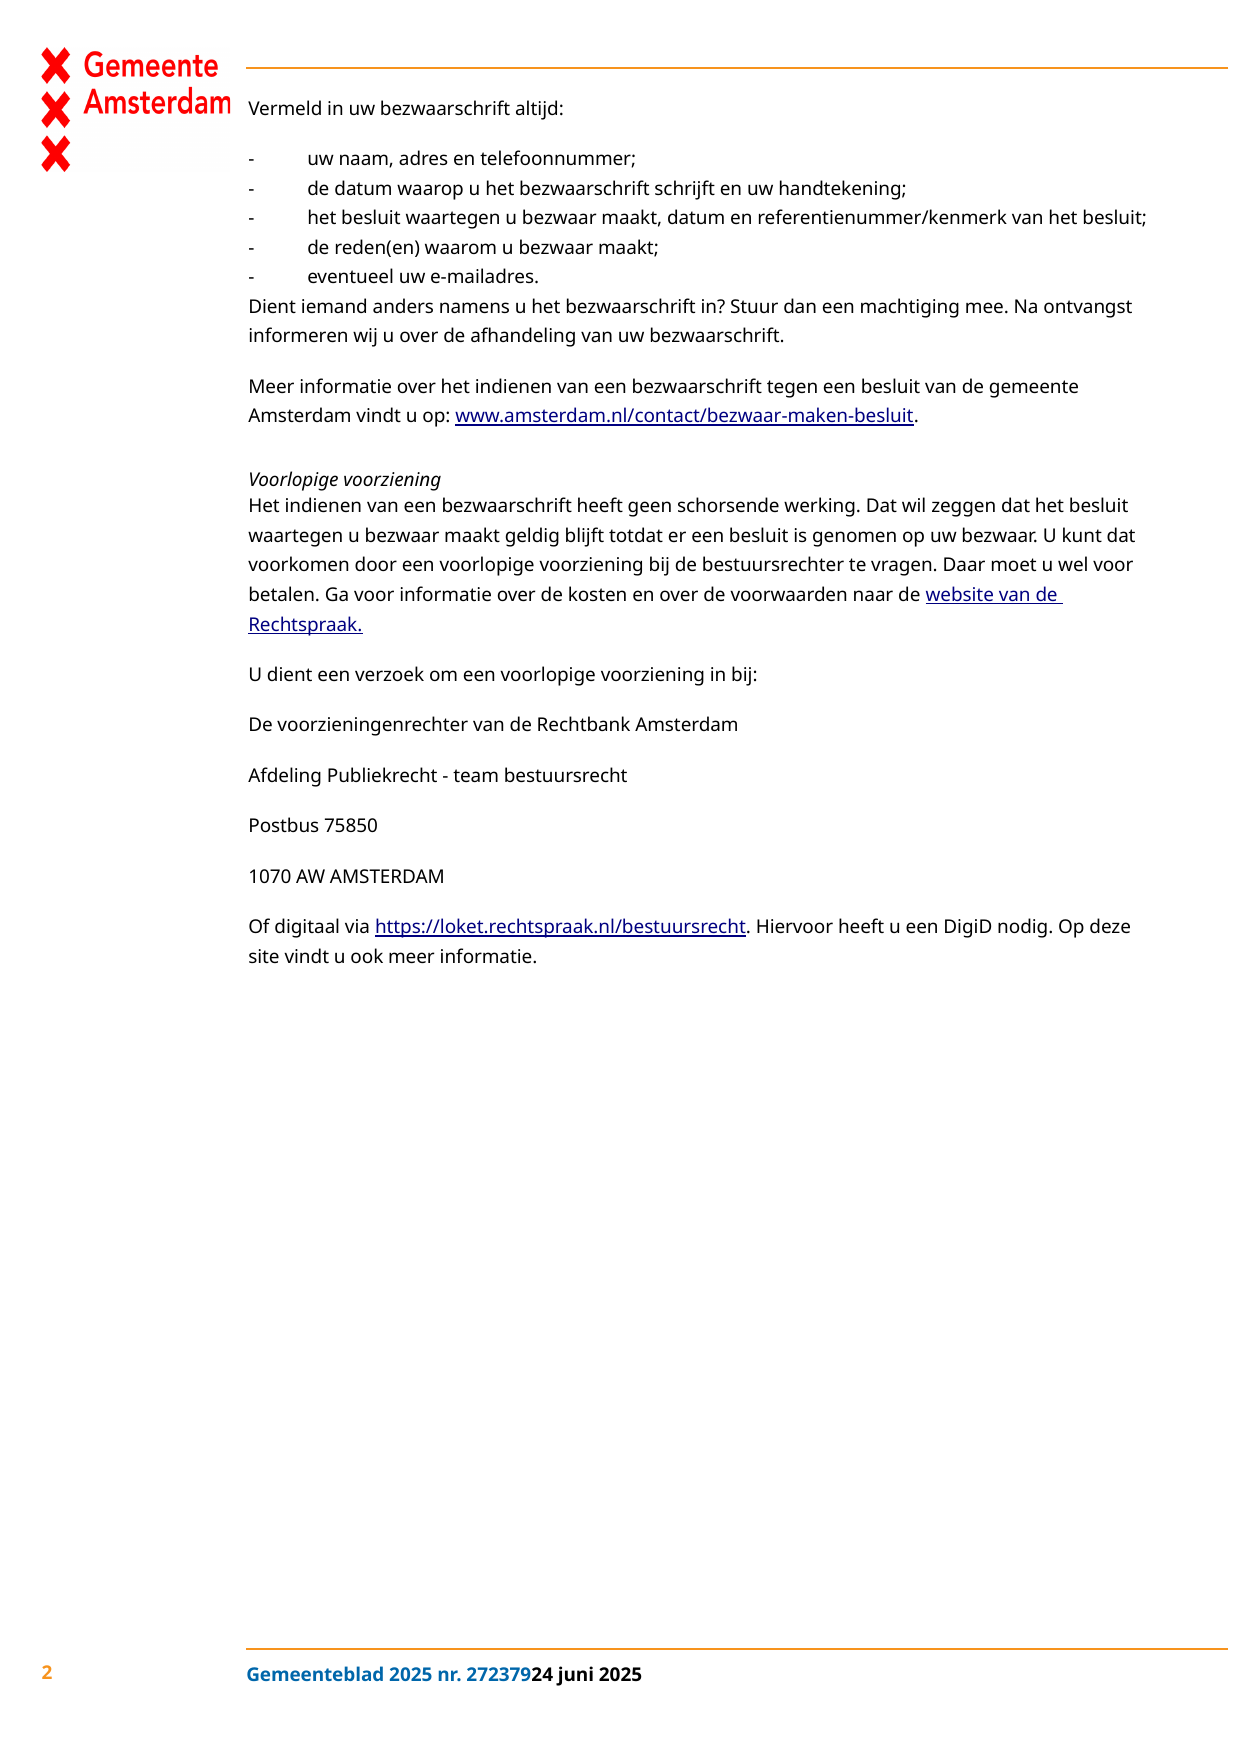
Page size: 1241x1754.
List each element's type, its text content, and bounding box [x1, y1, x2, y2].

text Meer informatie over het indienen van een bezwaarschrift tegen een besluit van de gemeente Amsterdam vindt u op: www.amsterdam.nl/contact/bezwaar-maken-besluit. [248, 373, 1152, 428]
list uw naam, adres en telefoonnummer; [248, 145, 1152, 171]
text Dient iemand anders namens u het bezwaarschrift in? Stuur dan een machtiging mee. Na ontvangst informeren wij u over de afhandeling van uw bezwaarschrift. [248, 293, 1152, 348]
text Of digitaal via https://loket.rechtspraak.nl/bestuursrecht. Hiervoor heeft u een DigiD nodig. Op deze site vindt u ook meer informatie. [248, 913, 1152, 968]
list de reden(en) waarom u bezwaar maakt; [248, 234, 1152, 260]
text De voorzieningenrechter van de Rechtbank Amsterdam [248, 712, 1152, 737]
list het besluit waartegen u bezwaar maakt, datum en referentienummer/kenmerk van het besluit; [248, 204, 1152, 230]
list de datum waarop u het bezwaarschrift schrijft en uw handtekening; [248, 175, 1152, 201]
text Vermeld in uw bezwaarschrift altijd: [248, 95, 1152, 121]
text Voorlopige voorziening [248, 467, 1152, 492]
list eventueel uw e-mailadres. [248, 263, 1152, 289]
text Postbus 75850 [248, 812, 1152, 838]
text 1070 AW AMSTERDAM [248, 863, 1152, 888]
text Afdeling Publiekrecht - team bestuursrecht [248, 762, 1152, 788]
picture [41, 47, 231, 172]
text U dient een verzoek om een voorlopige voorziening in bij: [248, 661, 1152, 687]
text Het indienen van een bezwaarschrift heeft geen schorsende werking. Dat wil zeggen dat het besluit waartegen u bezwaar maakt geldig blijft totdat er een besluit is genomen op uw bezwaar. U kunt dat voorkomen door een voorlopige voorziening bij de bestuursrechter te vragen. Daar moet u wel voor betalen. Ga voor informatie over de kosten en over de voorwaarden naar de website van de Rechtspraak. [248, 492, 1152, 636]
